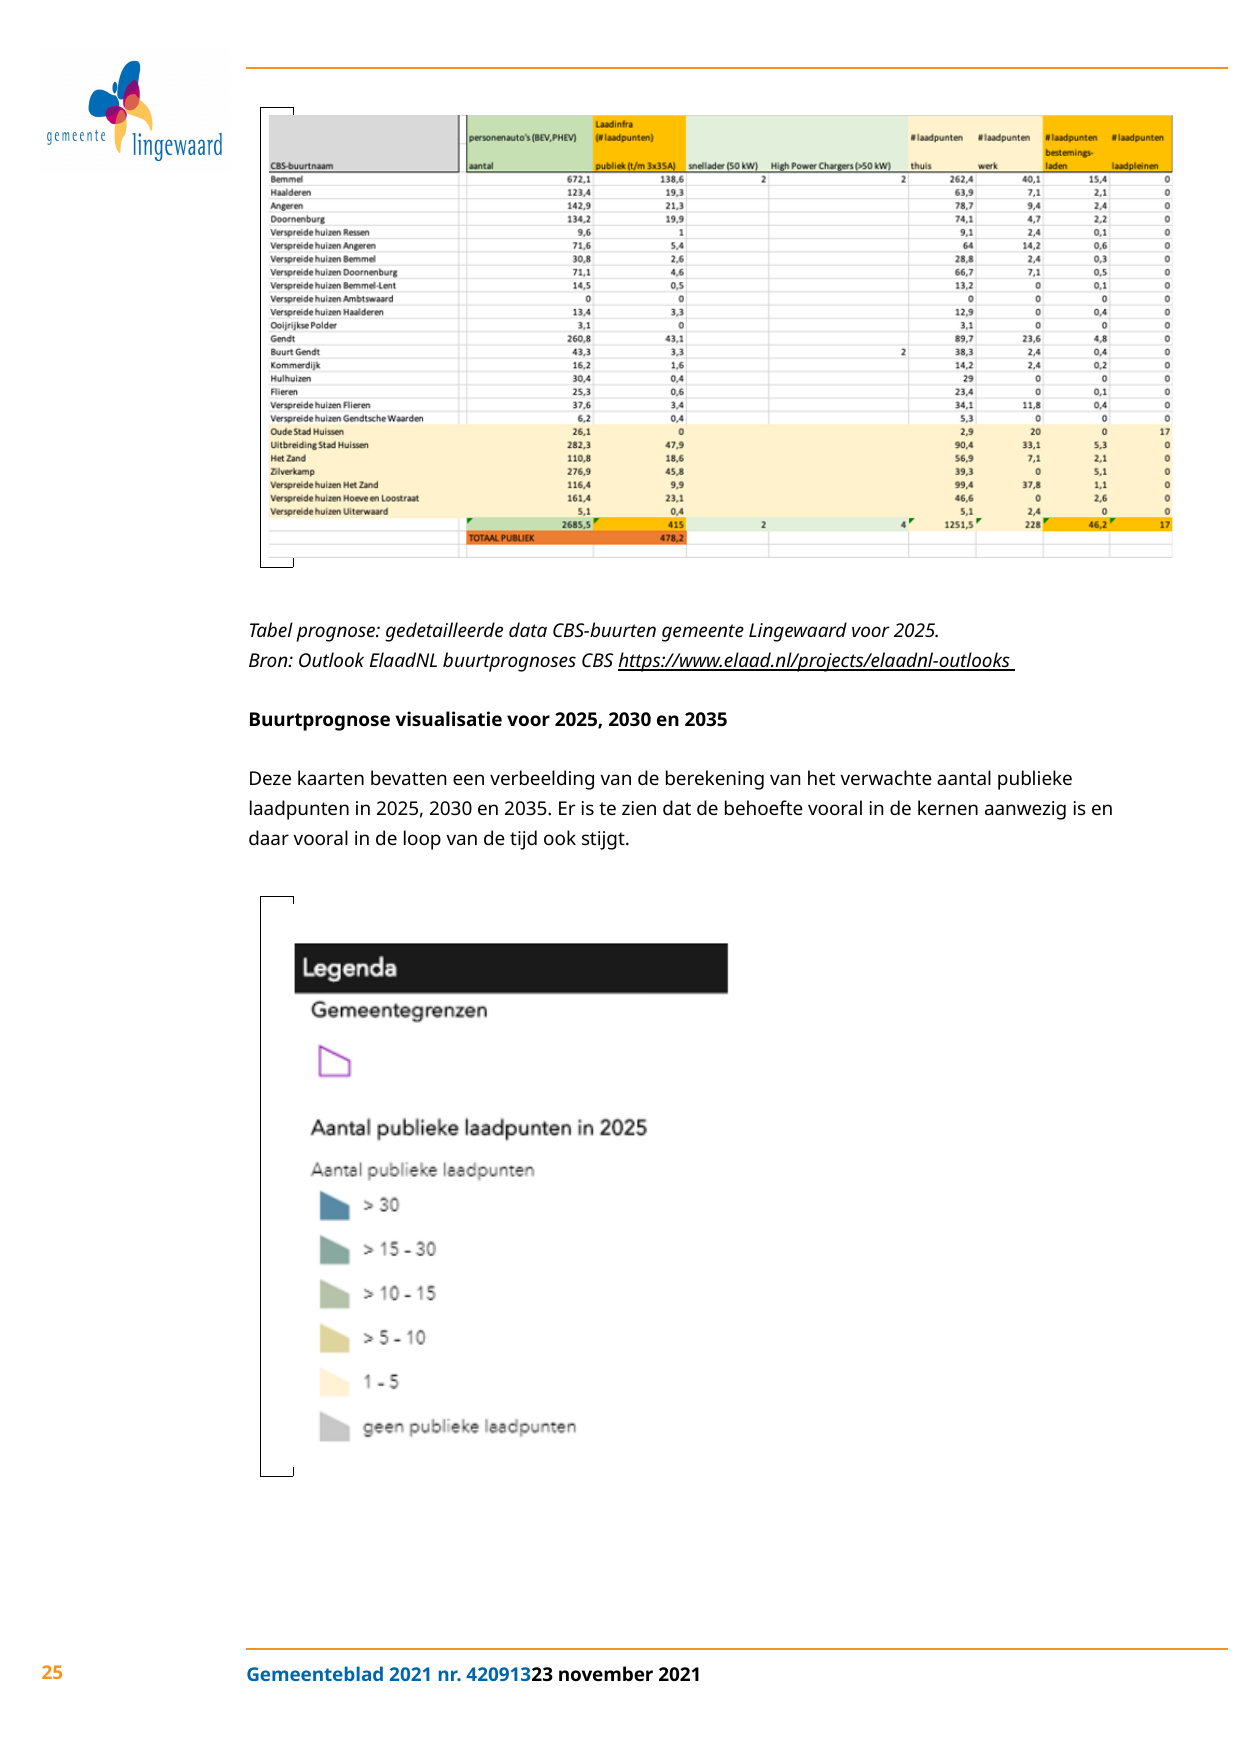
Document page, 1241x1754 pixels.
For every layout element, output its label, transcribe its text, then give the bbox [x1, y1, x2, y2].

picture [268, 904, 771, 1467]
picture [41, 47, 231, 172]
text Tabel prognose: gedetailleerde data CBS-buurten gemeente Lingewaard voor 2025. [248, 618, 1152, 643]
text Deze kaarten bevatten een verbeelding van de berekening van het verwachte aantal publieke laadpunten in 2025, 2030 en 2035. Er is te zien dat de behoefte vooral in de kernen aanwezig is en daar vooral in de loop van de tijd ook stijgt. [248, 766, 1152, 850]
text Bron: Outlook ElaadNL buurtprognoses CBS https://www.elaad.nl/projects/elaadnl-outlooks [248, 647, 1152, 673]
text Buurtprognose visualisatie voor 2025, 2030 en 2035 [248, 706, 1152, 732]
picture [268, 115, 1173, 558]
